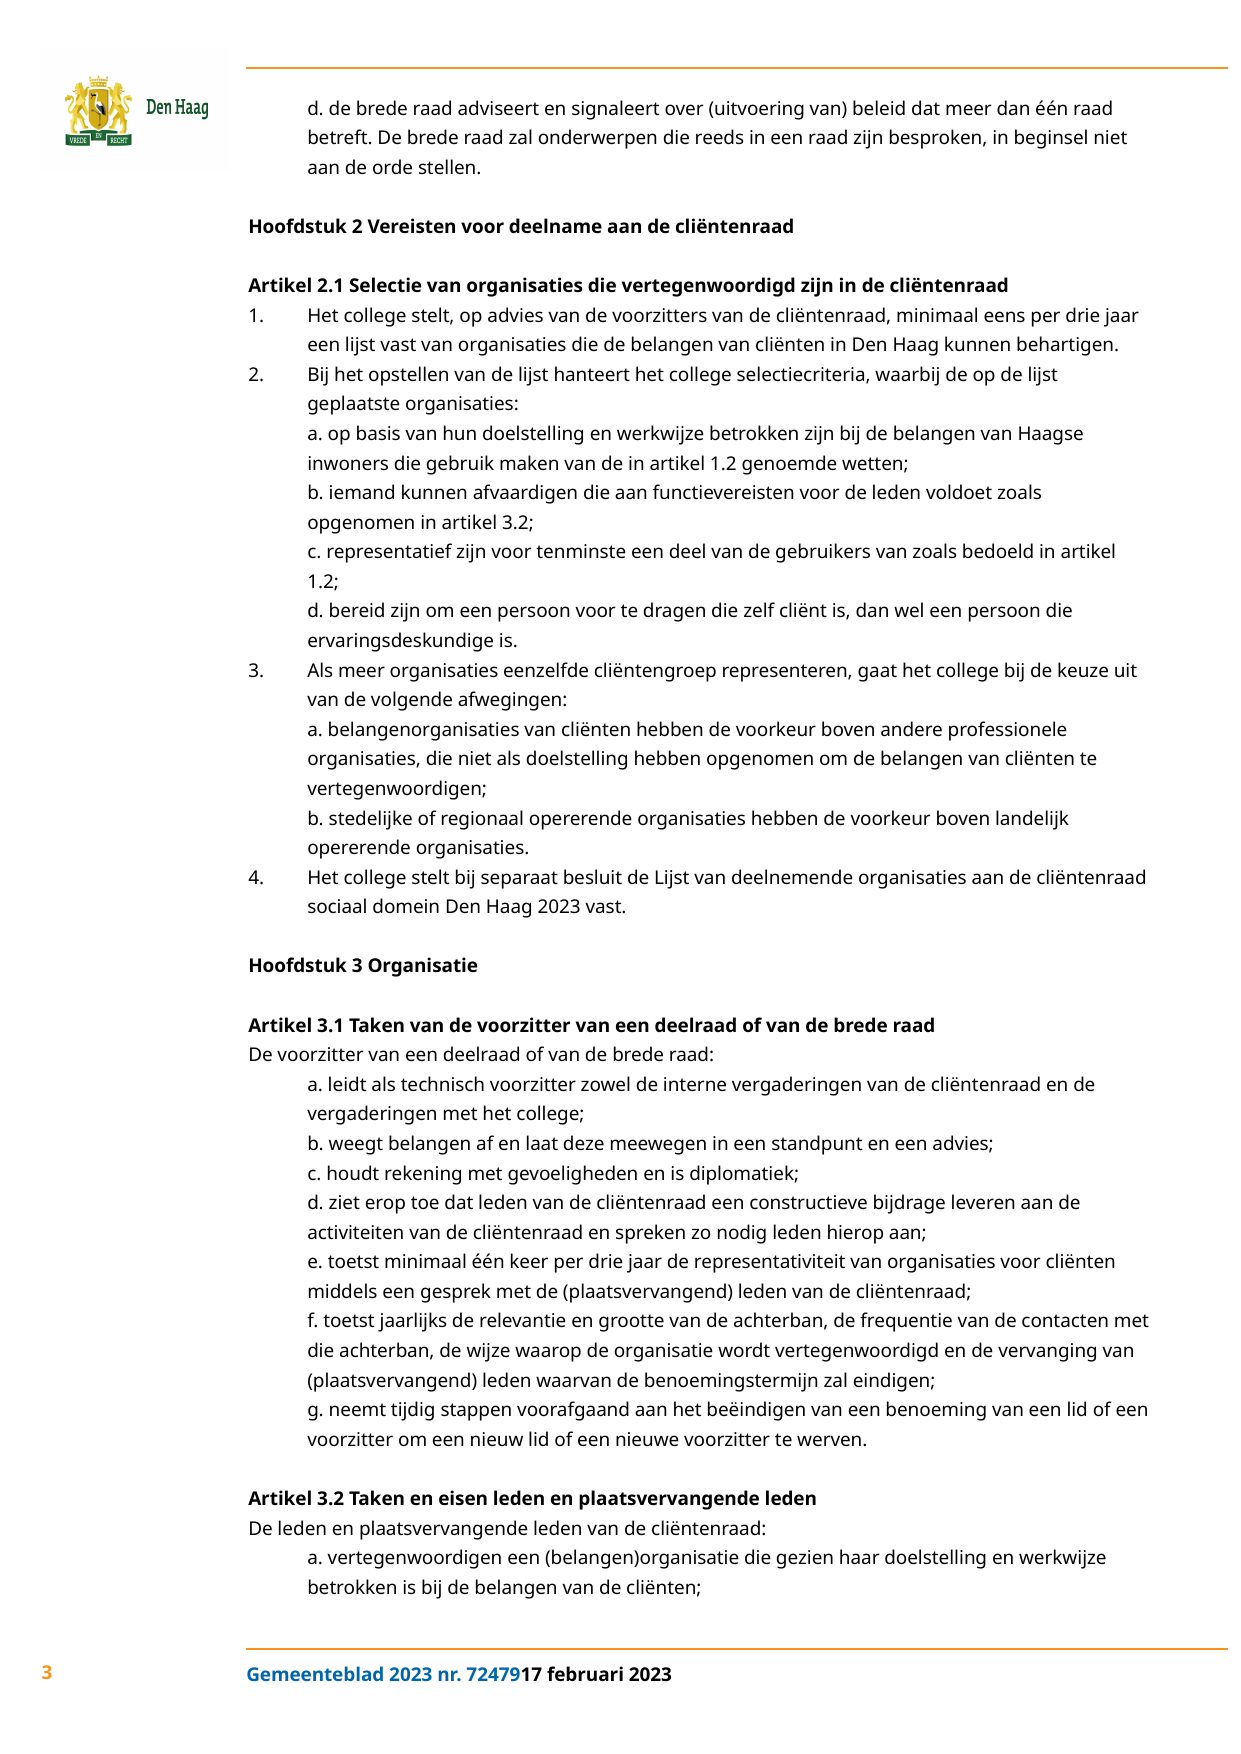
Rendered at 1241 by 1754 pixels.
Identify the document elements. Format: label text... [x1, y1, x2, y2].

list f. toetst jaarlijks de relevantie en grootte van de achterban, de frequentie van de contacten met die achterban, de wijze waarop de organisatie wordt vertegenwoordigd en de vervanging van (plaatsvervangend) leden waarvan de benoemingstermijn zal eindigen; [248, 1308, 1152, 1393]
text De leden en plaatsvervangende leden van de cliëntenraad: [248, 1515, 1152, 1541]
list Het college stelt bij separaat besluit de Lijst van deelnemende organisaties aan de cliëntenraad sociaal domein Den Haag 2023 vast. [248, 864, 1152, 919]
picture [41, 47, 231, 172]
list e. toetst minimaal één keer per drie jaar de representativiteit van organisaties voor cliënten middels een gesprek met de (plaatsvervangend) leden van de cliëntenraad; [248, 1248, 1152, 1304]
text Artikel 3.1 Taken van de voorzitter van een deelraad of van de brede raad [248, 1012, 1152, 1038]
list a. leidt als technisch voorzitter zowel de interne vergaderingen van de cliëntenraad en de vergaderingen met het college; [248, 1071, 1152, 1126]
list a. vertegenwoordigen een (belangen)organisatie die gezien haar doelstelling en werkwijze betrokken is bij de belangen van de cliënten; [248, 1544, 1152, 1600]
list d. bereid zijn om een persoon voor te dragen die zelf cliënt is, dan wel een persoon die ervaringsdeskundige is. [248, 598, 1152, 653]
list b. weegt belangen af en laat deze meewegen in een standpunt en een advies; [248, 1130, 1152, 1156]
list b. iemand kunnen afvaardigen die aan functievereisten voor de leden voldoet zoals opgenomen in artikel 3.2; [248, 479, 1152, 535]
text Artikel 3.2 Taken en eisen leden en plaatsvervangende leden [248, 1485, 1152, 1511]
list Als meer organisaties eenzelfde cliëntengroep representeren, gaat het college bij de keuze uit van de volgende afwegingen: [248, 657, 1152, 712]
text Hoofdstuk 3 Organisatie [248, 953, 1152, 978]
list Het college stelt, op advies van de voorzitters van de cliëntenraad, minimaal eens per drie jaar een lijst vast van organisaties die de belangen van cliënten in Den Haag kunnen behartigen. [248, 302, 1152, 357]
list d. ziet erop toe dat leden van de cliëntenraad een constructieve bijdrage leveren aan de activiteiten van de cliëntenraad en spreken zo nodig leden hierop aan; [248, 1189, 1152, 1245]
list c. houdt rekening met gevoeligheden en is diplomatiek; [248, 1160, 1152, 1186]
list a. belangenorganisaties van cliënten hebben de voorkeur boven andere professionele organisaties, die niet als doelstelling hebben opgenomen om de belangen van cliënten te vertegenwoordigen; [248, 716, 1152, 801]
list c. representatief zijn voor tenminste een deel van de gebruikers van zoals bedoeld in artikel 1.2; [248, 538, 1152, 594]
list b. stedelijke of regionaal opererende organisaties hebben de voorkeur boven landelijk opererende organisaties. [248, 805, 1152, 860]
text Hoofdstuk 2 Vereisten voor deelname aan de cliëntenraad [248, 213, 1152, 239]
text Artikel 2.1 Selectie van organisaties die vertegenwoordigd zijn in de cliëntenraad [248, 272, 1152, 298]
list Bij het opstellen van de lijst hanteert het college selectiecriteria, waarbij de op de lijst geplaatste organisaties: [248, 361, 1152, 416]
list g. neemt tijdig stappen voorafgaand aan het beëindigen van een benoeming van een lid of een voorzitter om een nieuw lid of een nieuwe voorzitter te werven. [248, 1396, 1152, 1452]
list d. de brede raad adviseert en signaleert over (uitvoering van) beleid dat meer dan één raad betreft. De brede raad zal onderwerpen die reeds in een raad zijn besproken, in beginsel niet aan de orde stellen. [248, 95, 1152, 180]
text De voorzitter van een deelraad of van de brede raad: [248, 1041, 1152, 1067]
list a. op basis van hun doelstelling en werkwijze betrokken zijn bij de belangen van Haagse inwoners die gebruik maken van de in artikel 1.2 genoemde wetten; [248, 420, 1152, 476]
